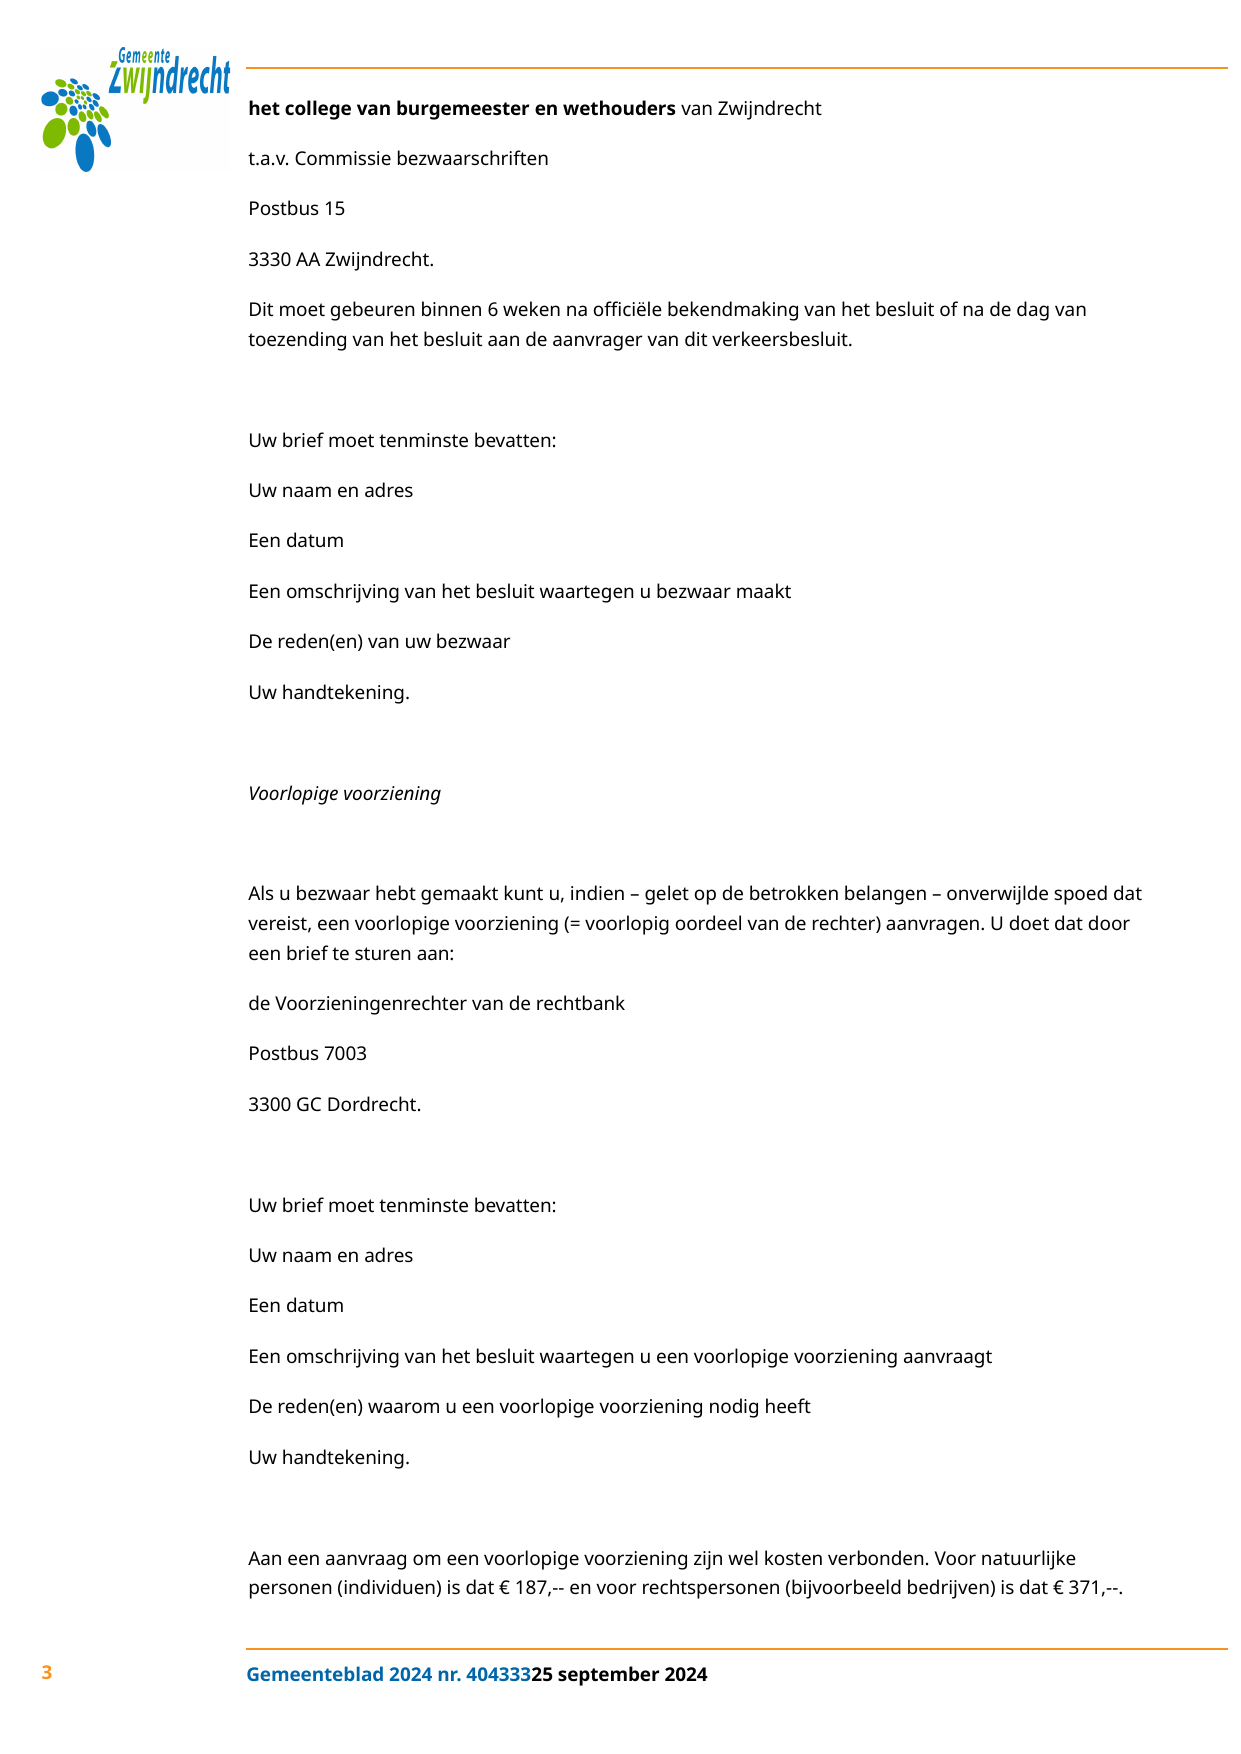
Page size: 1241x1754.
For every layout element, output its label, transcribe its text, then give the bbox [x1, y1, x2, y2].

text Een datum [248, 1293, 1152, 1318]
text Als u bezwaar hebt gemaakt kunt u, indien – gelet op de betrokken belangen – onverwijlde spoed dat vereist, een voorlopige voorziening (= voorlopig oordeel van de rechter) aanvragen. U doet dat door een brief te sturen aan: [248, 881, 1152, 966]
text Uw brief moet tenminste bevatten: [248, 1192, 1152, 1218]
text t.a.v. Commissie bezwaarschriften [248, 145, 1152, 171]
text de Voorzieningenrechter van de rechtbank [248, 990, 1152, 1016]
text De reden(en) waarom u een voorlopige voorziening nodig heeft [248, 1393, 1152, 1419]
text Postbus 15 [248, 196, 1152, 221]
text 3300 GC Dordrecht. [248, 1091, 1152, 1117]
text Een omschrijving van het besluit waartegen u een voorlopige voorziening aanvraagt [248, 1343, 1152, 1369]
text 3330 AA Zwijndrecht. [248, 246, 1152, 272]
text Dit moet gebeuren binnen 6 weken na officiële bekendmaking van het besluit of na de dag van toezending van het besluit aan de aanvrager van dit verkeersbesluit. [248, 296, 1152, 352]
text Aan een aanvraag om een voorlopige voorziening zijn wel kosten verbonden. Voor natuurlijke personen (individuen) is dat € 187,-- en voor rechtspersonen (bijvoorbeeld bedrijven) is dat € 371,--. [248, 1545, 1152, 1600]
text Uw handtekening. [248, 679, 1152, 705]
picture [41, 47, 231, 172]
text Uw brief moet tenminste bevatten: [248, 427, 1152, 453]
text Een datum [248, 528, 1152, 553]
text het college van burgemeester en wethouders van Zwijndrecht [248, 95, 1152, 121]
text Uw naam en adres [248, 477, 1152, 503]
text De reden(en) van uw bezwaar [248, 628, 1152, 654]
text Voorlopige voorziening [248, 780, 1152, 806]
text Een omschrijving van het besluit waartegen u bezwaar maakt [248, 578, 1152, 604]
text Uw naam en adres [248, 1242, 1152, 1268]
text Postbus 7003 [248, 1041, 1152, 1066]
text Uw handtekening. [248, 1444, 1152, 1470]
